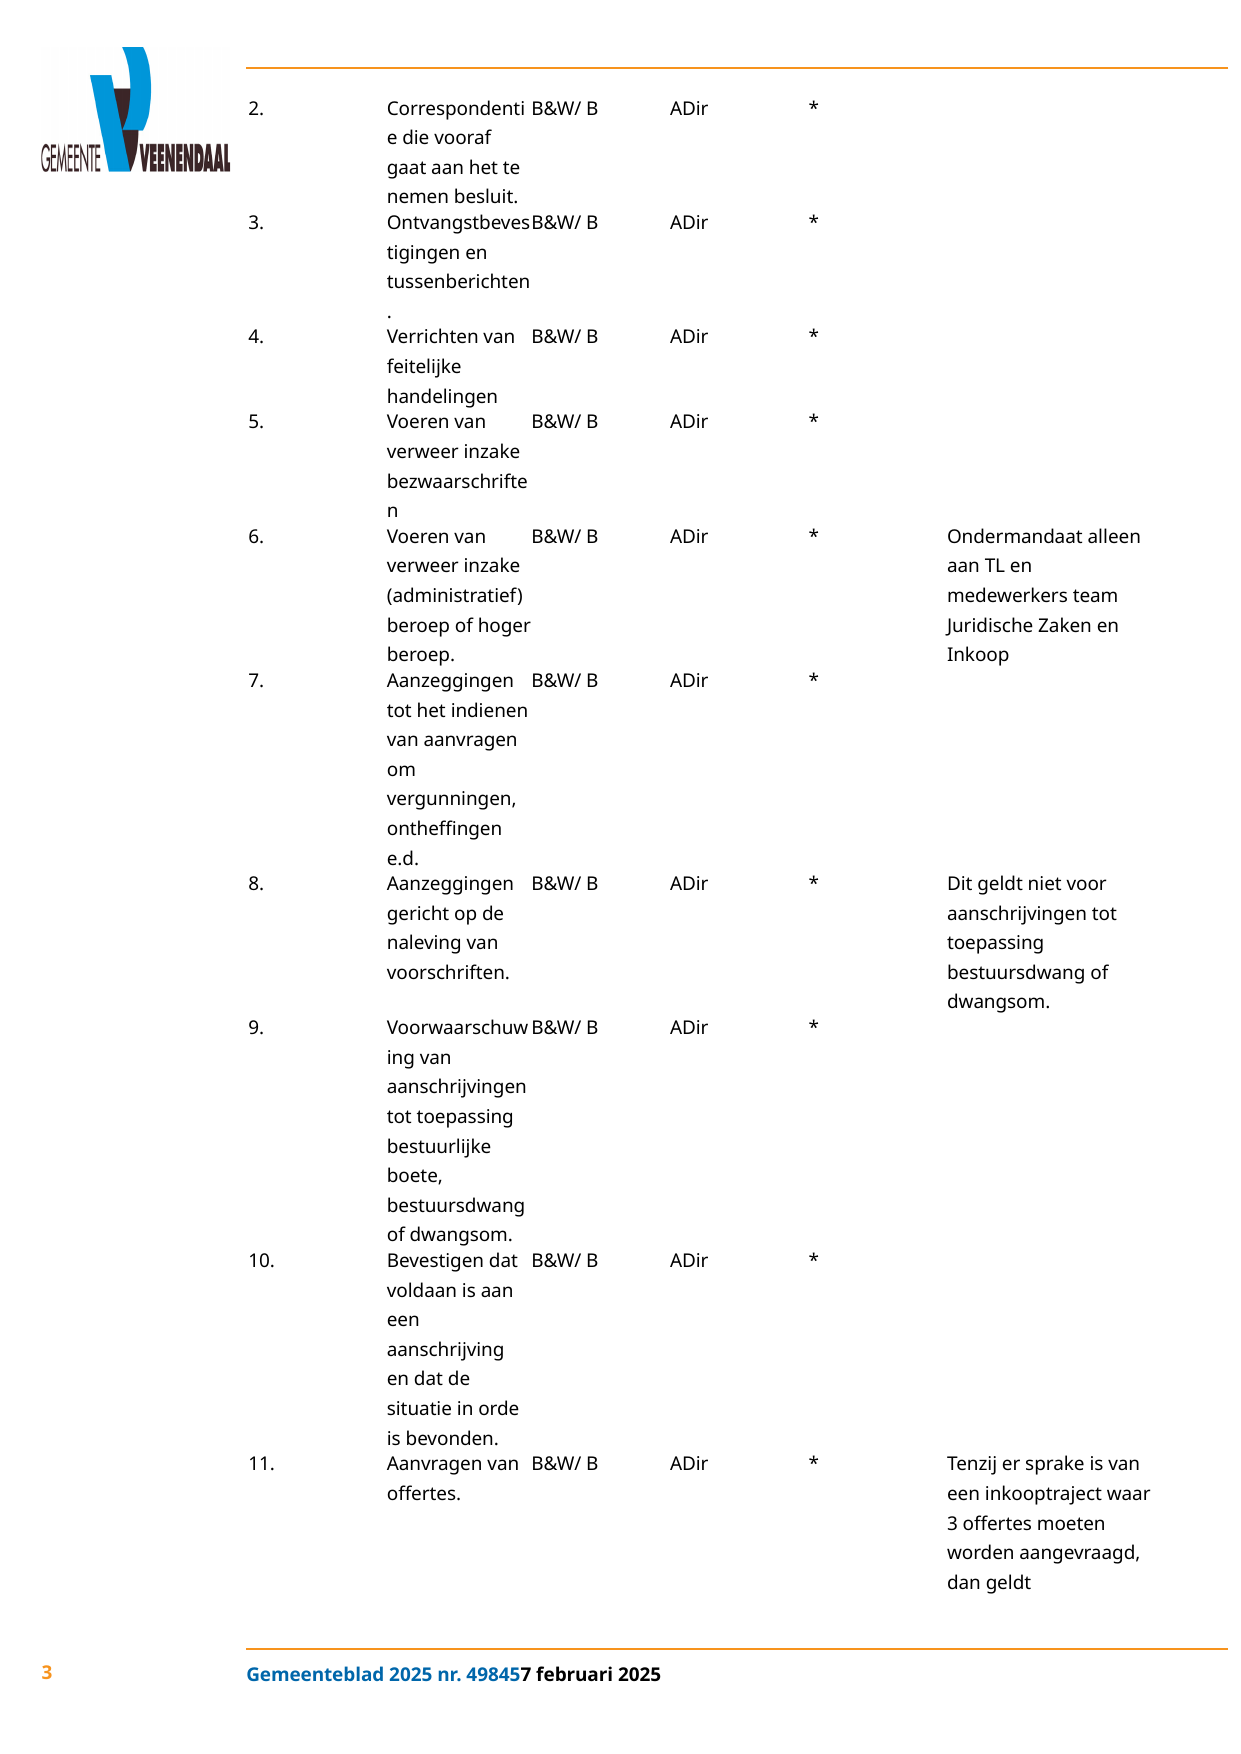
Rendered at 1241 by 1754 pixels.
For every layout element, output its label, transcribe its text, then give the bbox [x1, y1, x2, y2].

table_cell Ontvangstbevestigingen en tussenberichten. [387, 209, 531, 324]
table_cell B&W/ B [531, 209, 670, 324]
table_cell [248, 409, 387, 523]
table_cell Voeren van verweer inzake (administratief) beroep of hoger beroep. [387, 523, 531, 667]
table_cell Tenzij er sprake is van een inkooptraject waar 3 offertes moeten worden aangevraagd, dan geldt [947, 1451, 1152, 1594]
table_cell [947, 324, 1152, 409]
table_cell [947, 667, 1152, 870]
table_cell Ondermandaat alleen aan TL en medewerkers team Juridische Zaken en Inkoop [947, 523, 1152, 667]
table_cell [248, 870, 387, 1014]
table_cell [248, 1015, 387, 1247]
table_cell B&W/ B [531, 324, 670, 409]
table_cell ADir [670, 209, 808, 324]
table_cell Correspondentie die vooraf gaat aan het te nemen besluit. [387, 95, 531, 209]
table_cell [248, 523, 387, 667]
table_cell [947, 1015, 1152, 1247]
table_cell [947, 95, 1152, 209]
table_cell Verrichten van feitelijke handelingen [387, 324, 531, 409]
table_cell ADir [670, 667, 808, 870]
table_cell Aanvragen van offertes. [387, 1451, 531, 1594]
table_cell [248, 667, 387, 870]
table_cell ADir [670, 1247, 808, 1451]
picture [123, 47, 231, 172]
table_cell ADir [670, 95, 808, 209]
table_cell B&W/ B [531, 870, 670, 1014]
table_cell * [808, 209, 947, 324]
table_cell Aanzeggingen tot het indienen van aanvragen om vergunningen, ontheffingen e.d. [387, 667, 531, 870]
table_cell * [808, 95, 947, 209]
table_cell B&W/ B [531, 523, 670, 667]
table_cell Bevestigen dat voldaan is aan een aanschrijving en dat de situatie in orde is bevonden. [387, 1247, 531, 1451]
table_cell Voeren van verweer inzake bezwaarschriften [387, 409, 531, 523]
table_cell ADir [670, 870, 808, 1014]
picture [41, 47, 130, 172]
table_cell * [808, 667, 947, 870]
table_cell * [808, 870, 947, 1014]
table_cell * [808, 523, 947, 667]
table_cell [947, 1247, 1152, 1451]
table_cell Aanzeggingen gericht op de naleving van voorschriften. [387, 870, 531, 1014]
table_cell ADir [670, 1015, 808, 1247]
table_cell ADir [670, 409, 808, 523]
table_cell [248, 324, 387, 409]
table_cell Voorwaarschuwing van aanschrijvingen tot toepassing bestuurlijke boete, bestuursdwang of dwangsom. [387, 1015, 531, 1247]
table_cell ADir [670, 1451, 808, 1594]
table_cell [947, 409, 1152, 523]
table_cell * [808, 1247, 947, 1451]
table_cell * [808, 409, 947, 523]
table_cell * [808, 324, 947, 409]
table_cell * [808, 1451, 947, 1594]
table_cell B&W/ B [531, 409, 670, 523]
table_cell B&W/ B [531, 1247, 670, 1451]
table_cell ADir [670, 324, 808, 409]
table_cell [947, 209, 1152, 324]
table_cell B&W/ B [531, 1451, 670, 1594]
table_cell B&W/ B [531, 95, 670, 209]
table_cell B&W/ B [531, 667, 670, 870]
table_cell * [808, 1015, 947, 1247]
table_cell B&W/ B [531, 1015, 670, 1247]
table_cell [248, 95, 387, 209]
table_cell [248, 1247, 387, 1451]
table_cell [248, 209, 387, 324]
table_cell ADir [670, 523, 808, 667]
table_cell Dit geldt niet voor aanschrijvingen tot toepassing bestuursdwang of dwangsom. [947, 870, 1152, 1014]
table_cell [248, 1451, 387, 1594]
